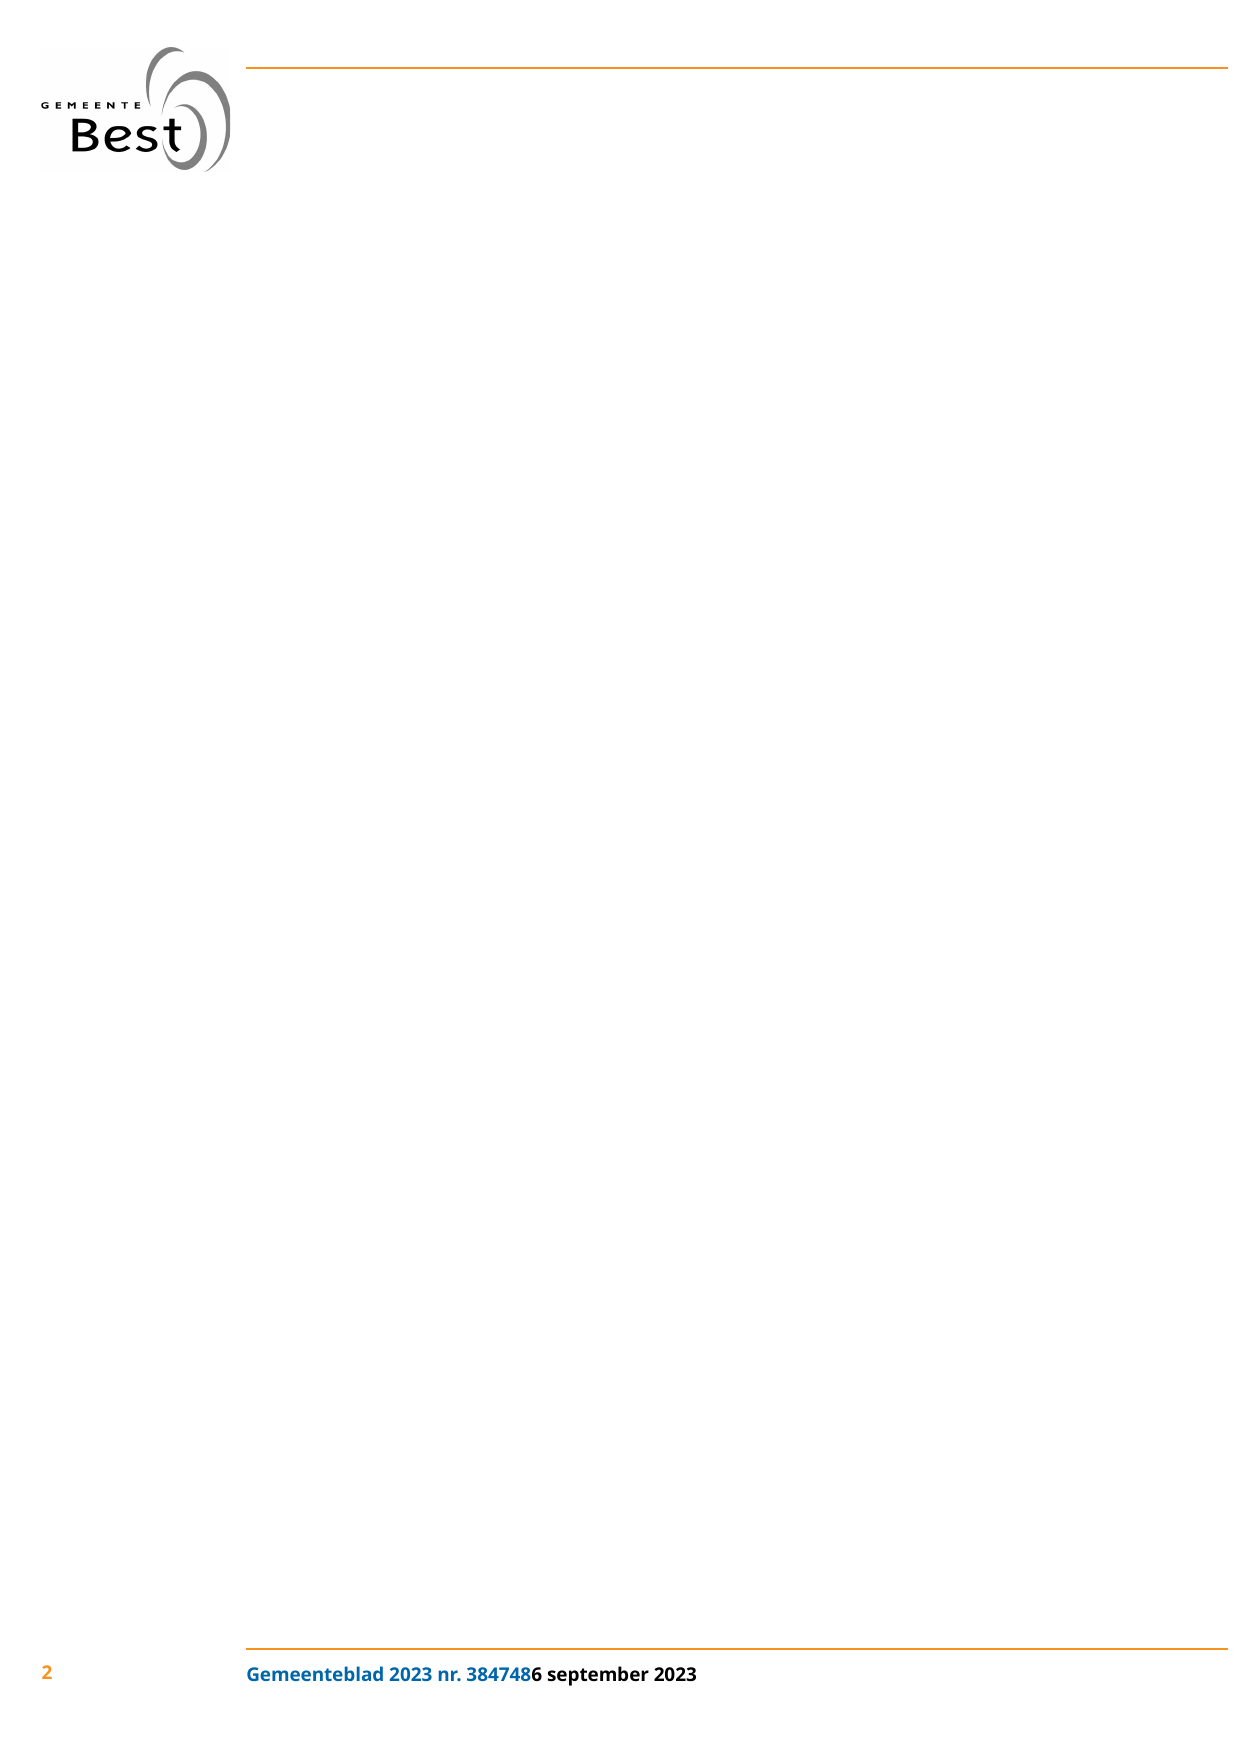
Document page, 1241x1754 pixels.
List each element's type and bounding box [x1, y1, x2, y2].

picture [41, 47, 231, 172]
